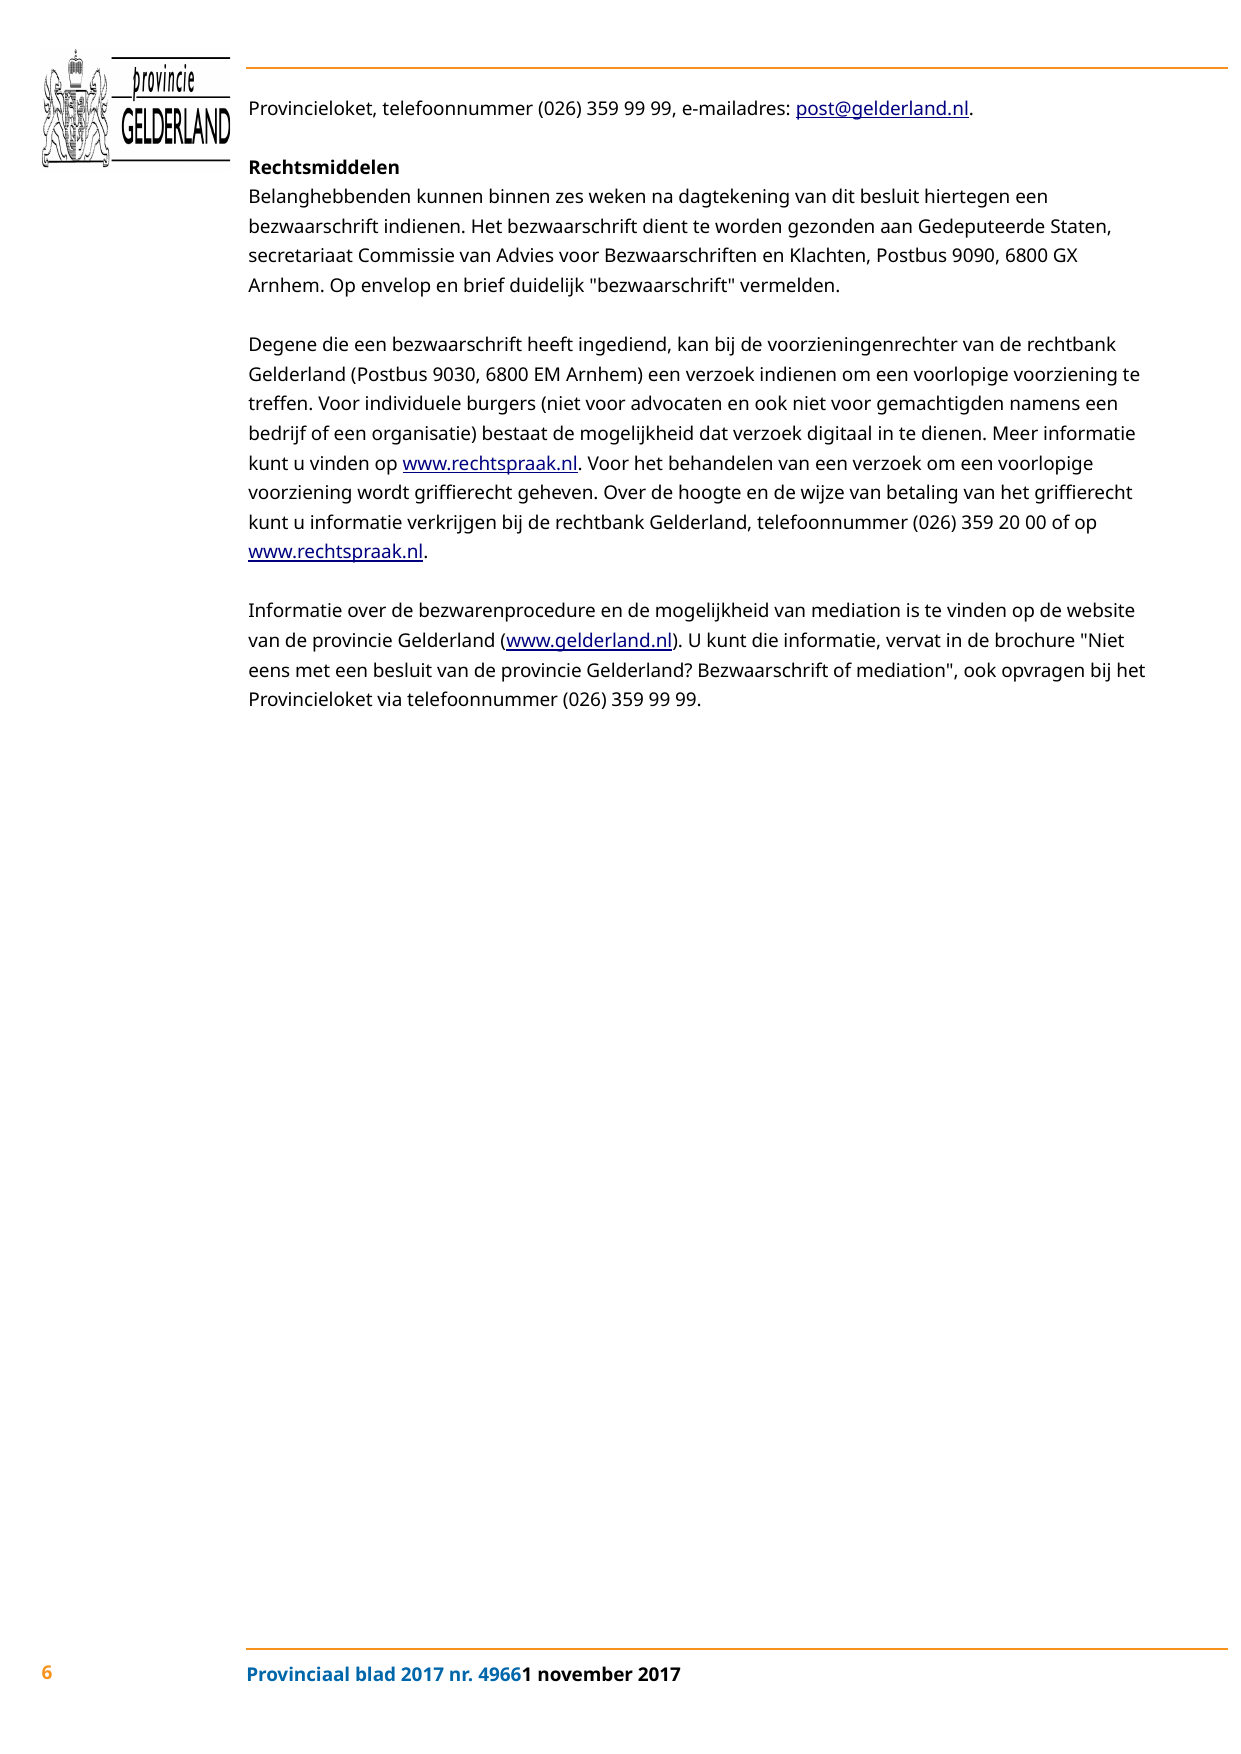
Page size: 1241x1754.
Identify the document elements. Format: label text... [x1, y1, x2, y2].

text Informatie over de bezwarenprocedure en de mogelijkheid van mediation is te vinden op de website van de provincie Gelderland (www.gelderland.nl). U kunt die informatie, vervat in de brochure "Niet eens met een besluit van de provincie Gelderland? Bezwaarschrift of mediation", ook opvragen bij het Provincieloket via telefoonnummer (026) 359 99 99. [248, 598, 1152, 712]
text Provincieloket, telefoonnummer (026) 359 99 99, e-mailadres: post@gelderland.nl. [248, 95, 1152, 121]
text Degene die een bezwaarschrift heeft ingediend, kan bij de voorzieningenrechter van de rechtbank Gelderland (Postbus 9030, 6800 EM Arnhem) een verzoek indienen om een voorlopige voorziening te treffen. Voor individuele burgers (niet voor advocaten en ook niet voor gemachtigden namens een bedrijf of een organisatie) bestaat de mogelijkheid dat verzoek digitaal in te dienen. Meer informatie kunt u vinden op www.rechtspraak.nl. Voor het behandelen van een verzoek om een voorlopige voorziening wordt griffierecht geheven. Over de hoogte en de wijze van betaling van het griffierecht kunt u informatie verkrijgen bij de rechtbank Gelderland, telefoonnummer (026) 359 20 00 of op www.rechtspraak.nl. [248, 331, 1152, 564]
text Belanghebbenden kunnen binnen zes weken na dagtekening van dit besluit hiertegen een bezwaarschrift indienen. Het bezwaarschrift dient te worden gezonden aan Gedeputeerde Staten, secretariaat Commissie van Advies voor Bezwaarschriften en Klachten, Postbus 9090, 6800 GX Arnhem. Op envelop en brief duidelijk "bezwaarschrift" vermelden. [248, 183, 1152, 298]
text Rechtsmiddelen [248, 154, 1152, 180]
picture [41, 47, 231, 172]
